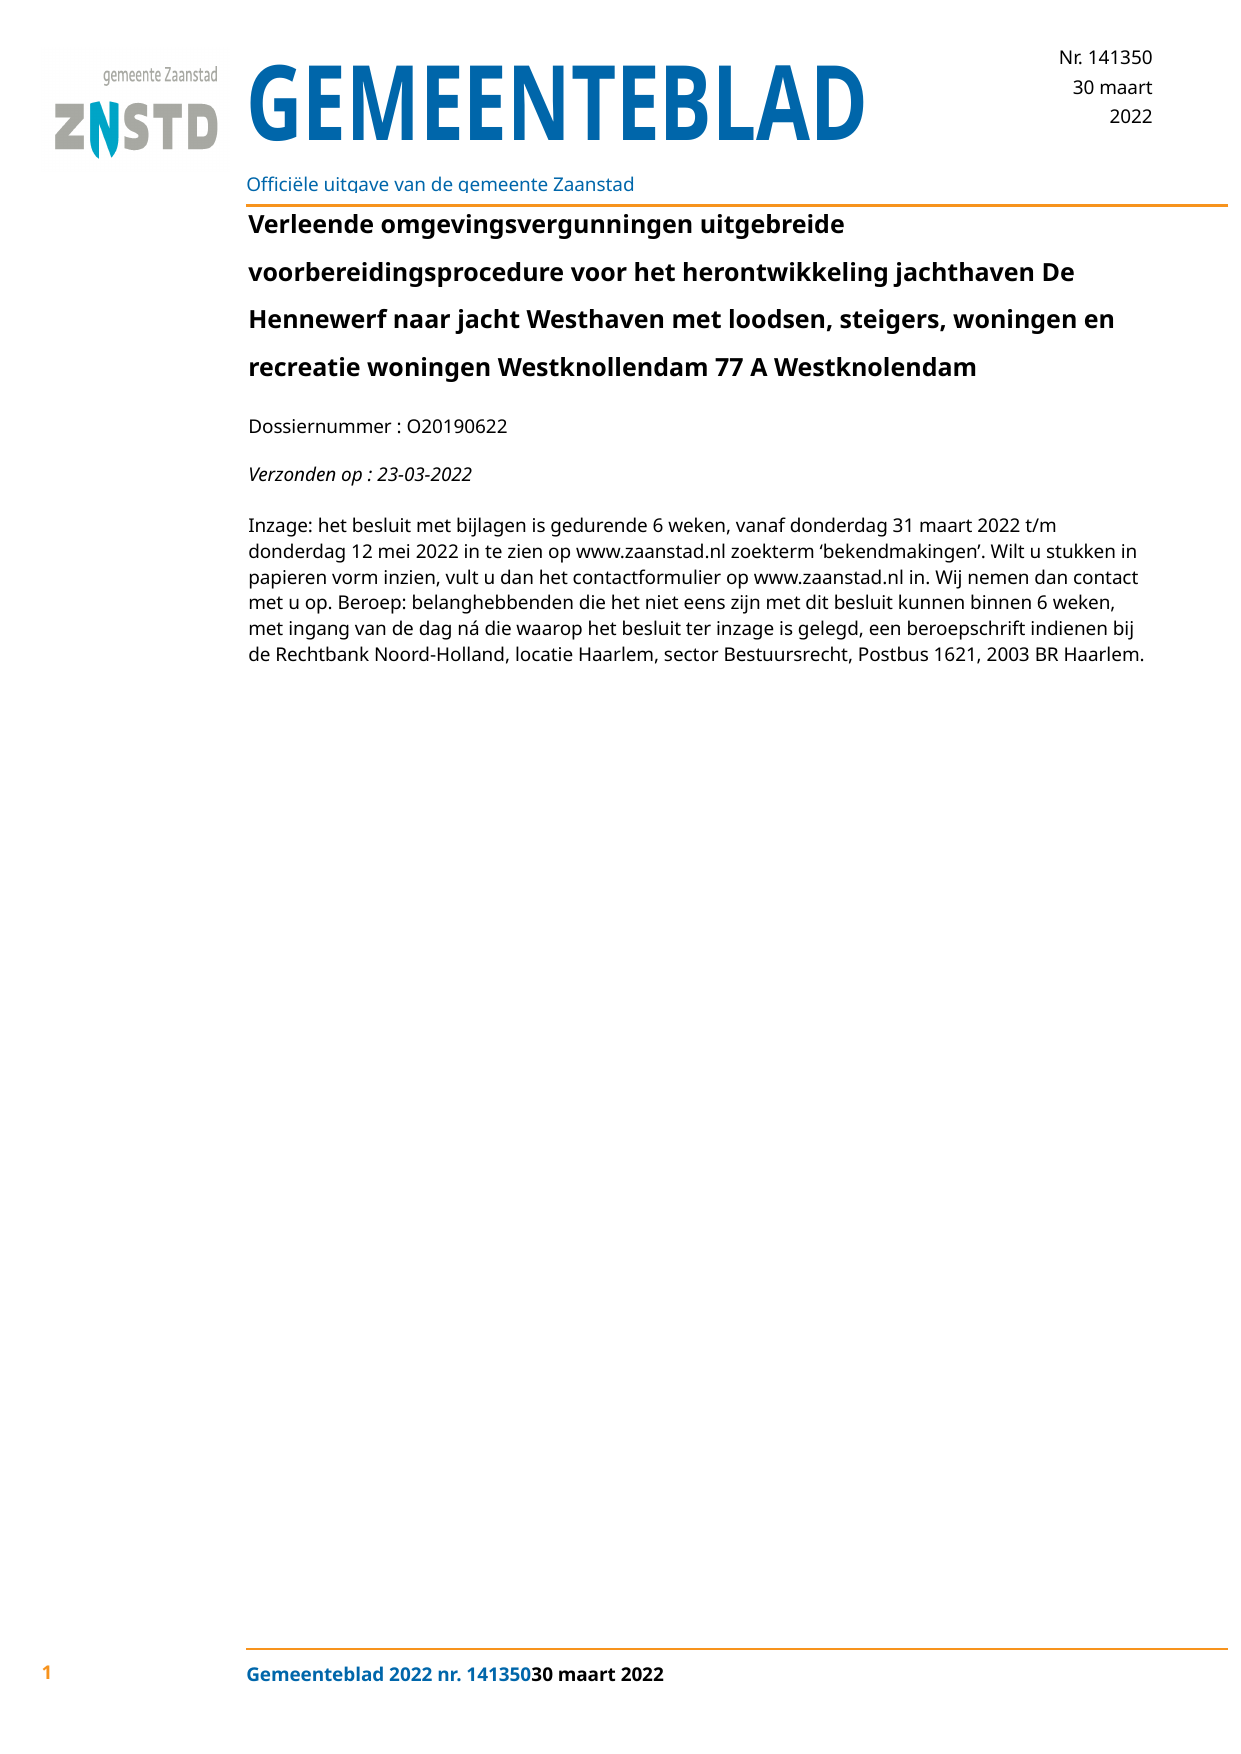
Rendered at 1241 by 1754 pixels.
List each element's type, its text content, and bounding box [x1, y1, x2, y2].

text Inzage: het besluit met bijlagen is gedurende 6 weken, vanaf donderdag 31 maart 2022 t/m donderdag 12 mei 2022 in te zien op www.zaanstad.nl zoekterm ‘bekendmakingen’. Wilt u stukken in papieren vorm inzien, vult u dan het contactformulier op www.zaanstad.nl in. Wij nemen dan contact met u op. Beroep: belanghebbenden die het niet eens zijn met dit besluit kunnen binnen 6 weken, met ingang van de dag ná die waarop het besluit ter inzage is gelegd, een beroepschrift indienen bij de Rechtbank Noord-Holland, locatie Haarlem, sector Bestuursrecht, Postbus 1621, 2003 BR Haarlem. [248, 512, 1152, 667]
picture [41, 47, 231, 172]
text Verleende omgevingsvergunningen uitgebreide voorbereidingsprocedure voor het herontwikkeling jachthaven De Hennewerf naar jacht Westhaven met loodsen, steigers, woningen en recreatie woningen Westknollendam 77 A Westknolendam [248, 207, 1152, 384]
text Dossiernummer : O20190622 [248, 413, 1152, 439]
text Verzonden op : 23-03-2022 [248, 461, 1152, 487]
